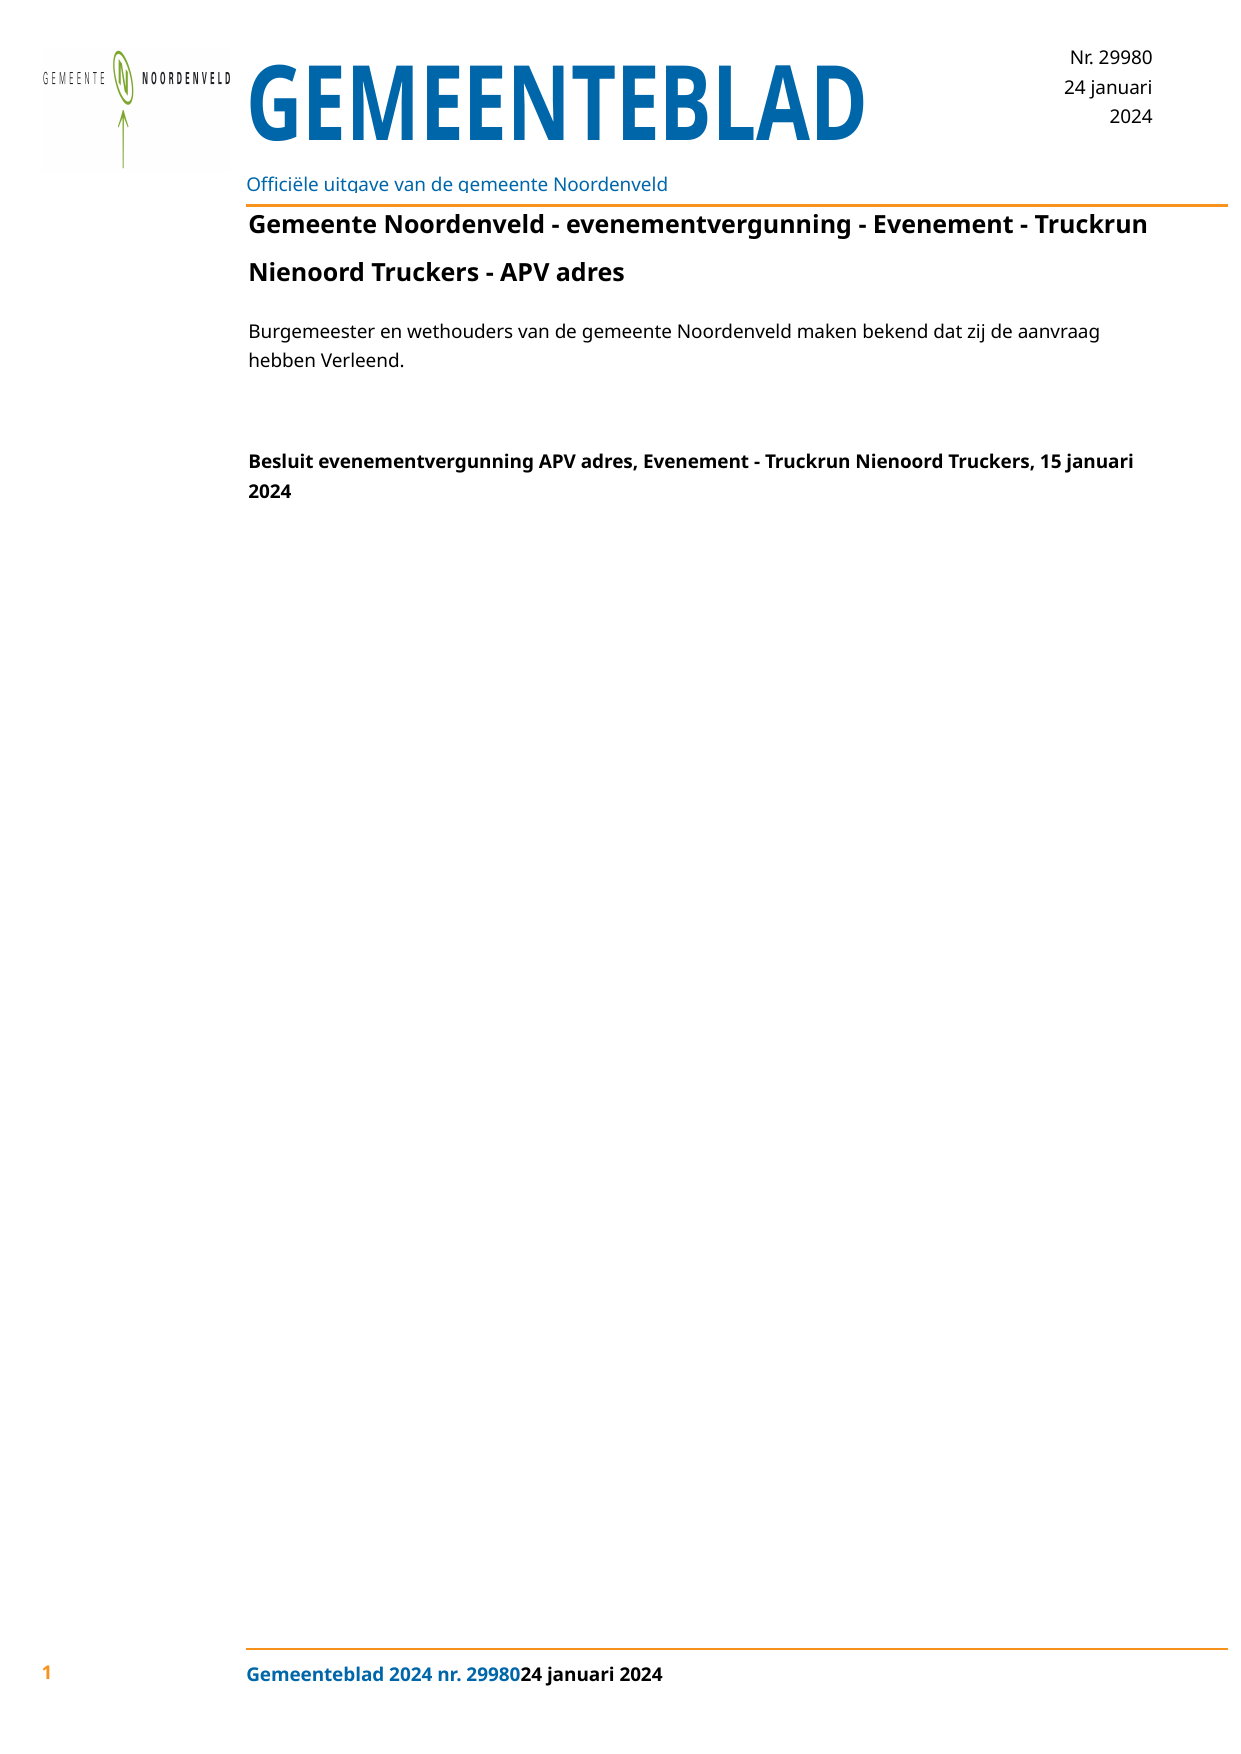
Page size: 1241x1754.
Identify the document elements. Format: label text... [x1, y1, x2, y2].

picture [41, 47, 231, 172]
text Besluit evenementvergunning APV adres, Evenement - Truckrun Nienoord Truckers, 15 januari 2024 [248, 448, 1152, 504]
text Burgemeester en wethouders van de gemeente Noordenveld maken bekend dat zij de aanvraag hebben Verleend. [248, 318, 1152, 373]
text Gemeente Noordenveld - evenementvergunning - Evenement - Truckrun Nienoord Truckers - APV adres [248, 207, 1152, 288]
